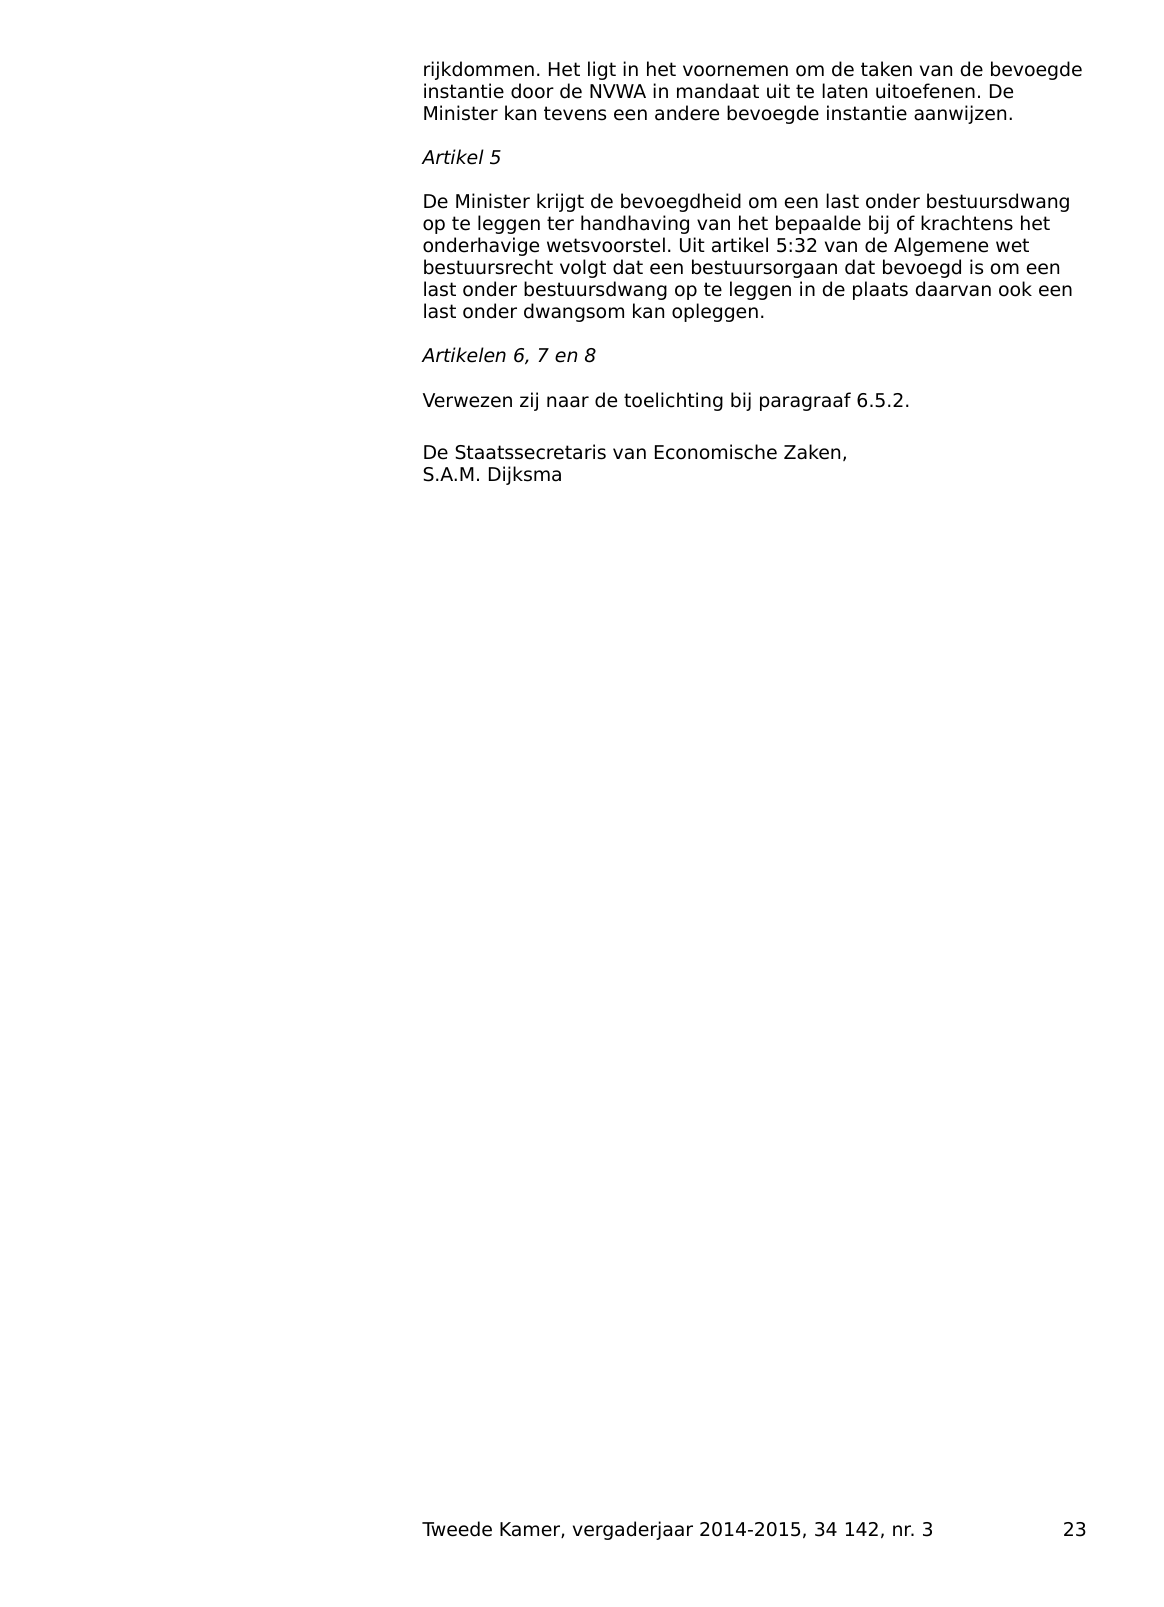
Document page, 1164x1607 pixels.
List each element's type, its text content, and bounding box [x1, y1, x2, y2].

subtitle Artikelen 6, 7 en 8 [422, 345, 1087, 367]
text Verwezen zij naar de toelichting bij paragraaf 6.5.2. [422, 389, 1087, 412]
text De Minister krijgt de bevoegdheid om een last onder bestuursdwang op te leggen ter handhaving van het bepaalde bij of krachtens het onderhavige wetsvoorstel. Uit artikel 5:32 van de Algemene wet bestuursrecht volgt dat een bestuursorgaan dat bevoegd is om een last onder bestuursdwang op te leggen in de plaats daarvan ook een last onder dwangsom kan opleggen. [422, 191, 1087, 323]
text rijkdommen. Het ligt in het voornemen om de taken van de bevoegde instantie door de NVWA in mandaat uit te laten uitoefenen. De Minister kan tevens een andere bevoegde instantie aanwijzen. [422, 59, 1087, 125]
subtitle Artikel 5 [422, 147, 1087, 169]
text De Staatssecretaris van Economische Zaken, S.A.M. Dijksma [422, 442, 1087, 486]
